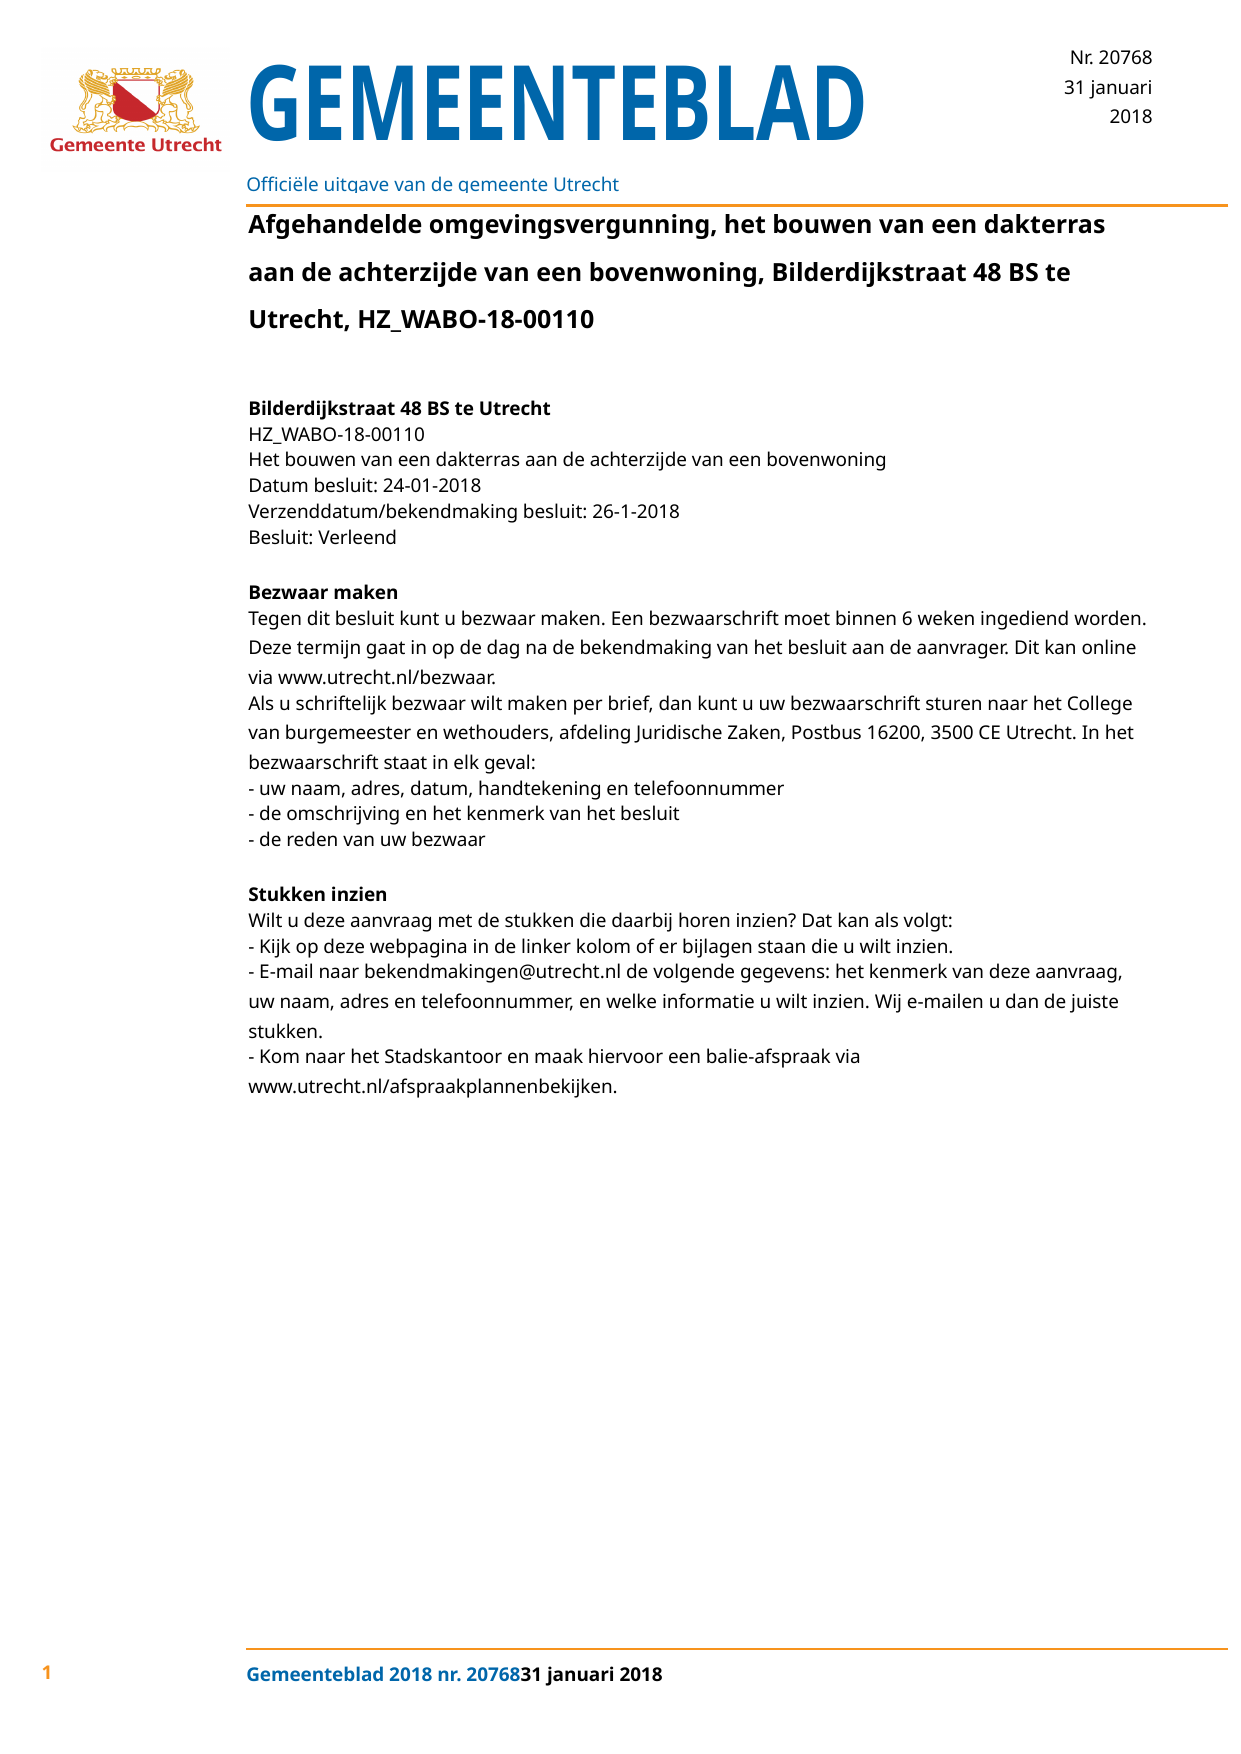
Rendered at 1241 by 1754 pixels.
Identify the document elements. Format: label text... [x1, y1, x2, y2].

table_header Bilderdijkstraat 48 BS te Utrecht [248, 395, 1152, 421]
table_cell Besluit: Verleend [248, 524, 1152, 579]
table_cell Datum besluit: 24-01-2018 [248, 473, 1152, 498]
table_cell Tegen dit besluit kunt u bezwaar maken. Een bezwaarschrift moet binnen 6 weken ingediend worden. Deze termijn gaat in op de dag na de bekendmaking van het besluit aan de aanvrager. Dit kan online via www.utrecht.nl/bezwaar. [248, 605, 1152, 690]
picture [41, 47, 231, 172]
table_cell - uw naam, adres, datum, handtekening en telefoonnummer [248, 775, 1152, 800]
table_cell HZ_WABO-18-00110 [248, 421, 1152, 447]
table_cell - E-mail naar bekendmakingen@utrecht.nl de volgende gegevens: het kenmerk van deze aanvraag, uw naam, adres en telefoonnummer, en welke informatie u wilt inzien. Wij e-mailen u dan de juiste stukken. [248, 959, 1152, 1043]
text Afgehandelde omgevingsvergunning, het bouwen van een dakterras aan de achterzijde van een bovenwoning, Bilderdijkstraat 48 BS te Utrecht, HZ_WABO-18-00110 [248, 207, 1152, 336]
table_cell - de omschrijving en het kenmerk van het besluit [248, 800, 1152, 826]
table_cell Bezwaar maken [248, 579, 1152, 605]
table_cell - Kom naar het Stadskantoor en maak hiervoor een balie-afspraak via www.utrecht.nl/afspraakplannenbekijken. [248, 1044, 1152, 1099]
table_cell Stukken inzien [248, 881, 1152, 907]
table_cell Het bouwen van een dakterras aan de achterzijde van een bovenwoning [248, 447, 1152, 472]
table_cell Als u schriftelijk bezwaar wilt maken per brief, dan kunt u uw bezwaarschrift sturen naar het College van burgemeester en wethouders, afdeling Juridische Zaken, Postbus 16200, 3500 CE Utrecht. In het bezwaarschrift staat in elk geval: [248, 690, 1152, 775]
table_cell - de reden van uw bezwaar [248, 826, 1152, 881]
table_cell Wilt u deze aanvraag met de stukken die daarbij horen inzien? Dat kan als volgt: [248, 907, 1152, 933]
table_cell - Kijk op deze webpagina in de linker kolom of er bijlagen staan die u wilt inzien. [248, 933, 1152, 959]
table_cell Verzenddatum/bekendmaking besluit: 26-1-2018 [248, 498, 1152, 524]
